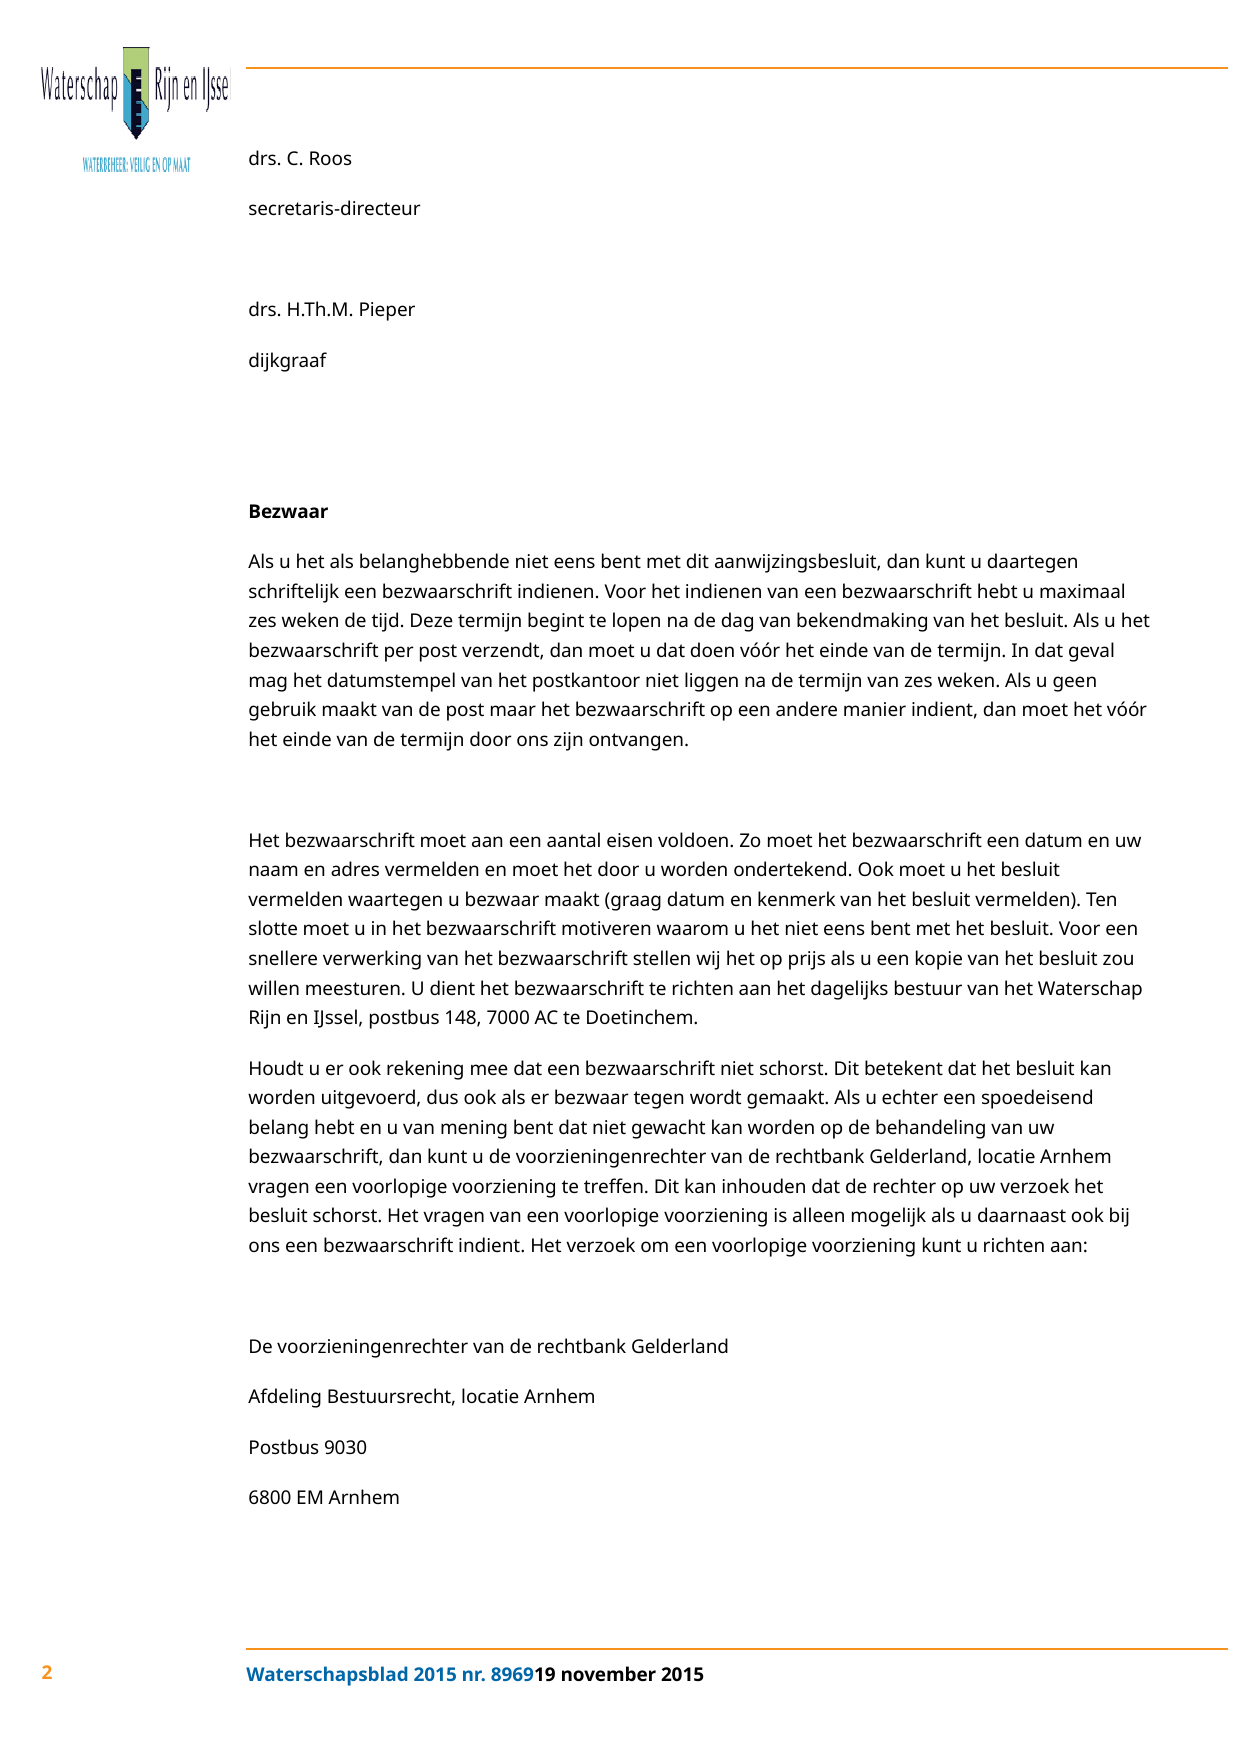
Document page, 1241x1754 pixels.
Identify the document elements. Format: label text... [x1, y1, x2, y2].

text secretaris-directeur [248, 196, 1152, 221]
text drs. C. Roos [248, 145, 1152, 171]
text Houdt u er ook rekening mee dat een bezwaarschrift niet schorst. Dit betekent dat het besluit kan worden uitgevoerd, dus ook als er bezwaar tegen wordt gemaakt. Als u echter een spoedeisend belang hebt en u van mening bent dat niet gewacht kan worden op de behandeling van uw bezwaarschrift, dan kunt u de voorzieningenrechter van de rechtbank Gelderland, locatie Arnhem vragen een voorlopige voorziening te treffen. Dit kan inhouden dat de rechter op uw verzoek het besluit schorst. Het vragen van een voorlopige voorziening is alleen mogelijk als u daarnaast ook bij ons een bezwaarschrift indient. Het verzoek om een voorlopige voorziening kunt u richten aan: [248, 1055, 1152, 1258]
text Als u het als belanghebbende niet eens bent met dit aanwijzingsbesluit, dan kunt u daartegen schriftelijk een bezwaarschrift indienen. Voor het indienen van een bezwaarschrift hebt u maximaal zes weken de tijd. Deze termijn begint te lopen na de dag van bekendmaking van het besluit. Als u het bezwaarschrift per post verzendt, dan moet u dat doen vóór het einde van de termijn. In dat geval mag het datumstempel van het postkantoor niet liggen na de termijn van zes weken. Als u geen gebruik maakt van de post maar het bezwaarschrift op een andere manier indient, dan moet het vóór het einde van de termijn door ons zijn ontvangen. [248, 548, 1152, 752]
text dijkgraaf [248, 347, 1152, 373]
text Het bezwaarschrift moet aan een aantal eisen voldoen. Zo moet het bezwaarschrift een datum en uw naam en adres vermelden en moet het door u worden ondertekend. Ook moet u het besluit vermelden waartegen u bezwaar maakt (graag datum en kenmerk van het besluit vermelden). Ten slotte moet u in het bezwaarschrift motiveren waarom u het niet eens bent met het besluit. Voor een snellere verwerking van het bezwaarschrift stellen wij het op prijs als u een kopie van het besluit zou willen meesturen. U dient het bezwaarschrift te richten aan het dagelijks bestuur van het Waterschap Rijn en IJssel, postbus 148, 7000 AC te Doetinchem. [248, 827, 1152, 1030]
text Afdeling Bestuursrecht, locatie Arnhem [248, 1383, 1152, 1409]
text drs. H.Th.M. Pieper [248, 296, 1152, 322]
picture [41, 47, 231, 172]
text Postbus 9030 [248, 1434, 1152, 1460]
text Bezwaar [248, 498, 1152, 524]
text De voorzieningenrechter van de rechtbank Gelderland [248, 1333, 1152, 1359]
text 6800 EM Arnhem [248, 1484, 1152, 1510]
